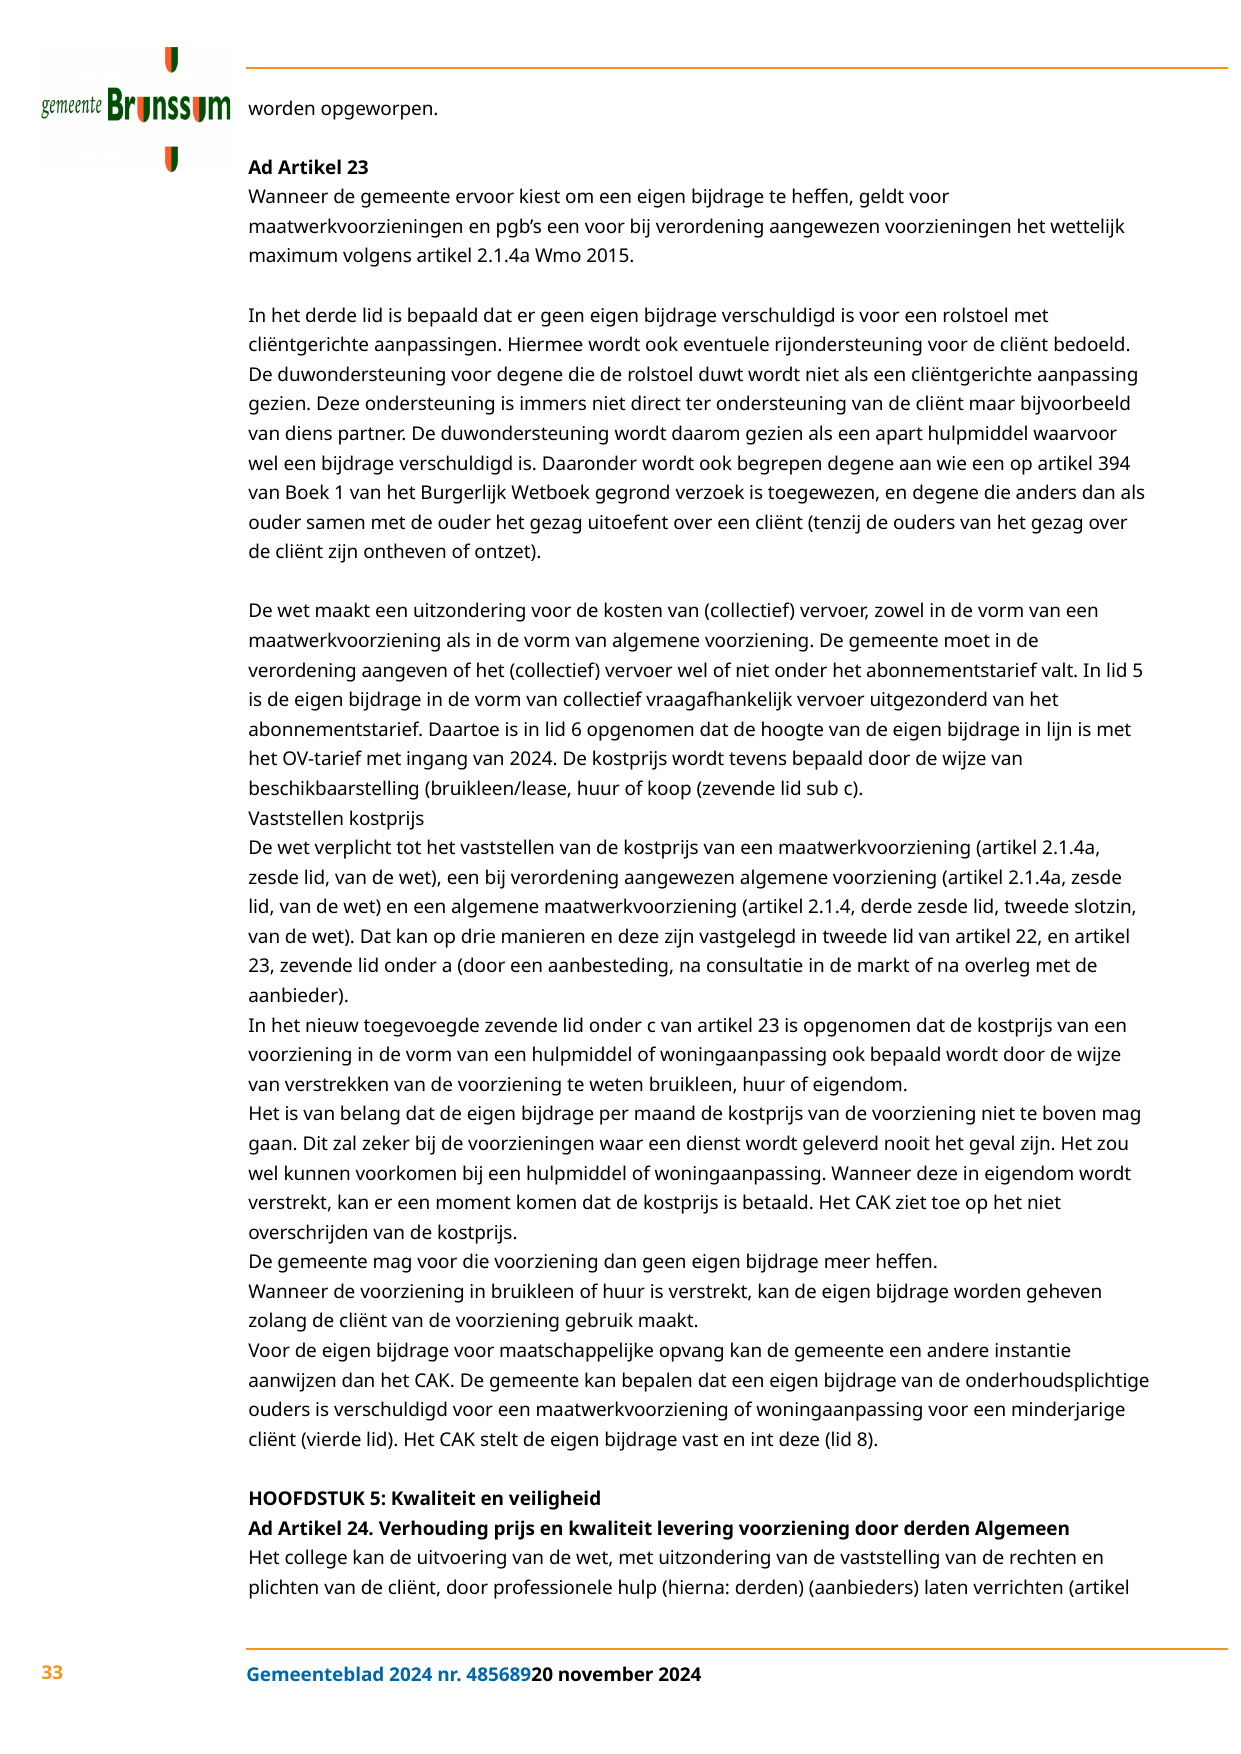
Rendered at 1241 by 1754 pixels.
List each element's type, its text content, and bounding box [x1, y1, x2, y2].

text Wanneer de voorziening in bruikleen of huur is verstrekt, kan de eigen bijdrage worden geheven zolang de cliënt van de voorziening gebruik maakt. [248, 1278, 1152, 1333]
text In het nieuw toegevoegde zevende lid onder c van artikel 23 is opgenomen dat de kostprijs van een voorziening in de vorm van een hulpmiddel of woningaanpassing ook bepaald wordt door de wijze van verstrekken van de voorziening te weten bruikleen, huur of eigendom. [248, 1012, 1152, 1097]
text Wanneer de gemeente ervoor kiest om een eigen bijdrage te heffen, geldt voor maatwerkvoorzieningen en pgb’s een voor bij verordening aangewezen voorzieningen het wettelijk maximum volgens artikel 2.1.4a Wmo 2015. [248, 183, 1152, 268]
text De gemeente mag voor die voorziening dan geen eigen bijdrage meer heffen. [248, 1248, 1152, 1274]
text De wet verplicht tot het vaststellen van de kostprijs van een maatwerkvoorziening (artikel 2.1.4a, zesde lid, van de wet), een bij verordening aangewezen algemene voorziening (artikel 2.1.4a, zesde lid, van de wet) en een algemene maatwerkvoorziening (artikel 2.1.4, derde zesde lid, tweede slotzin, van de wet). Dat kan op drie manieren en deze zijn vastgelegd in tweede lid van artikel 22, en artikel 23, zevende lid onder a (door een aanbesteding, na consultatie in de markt of na overleg met de aanbieder). [248, 834, 1152, 1008]
text Ad Artikel 24. Verhouding prijs en kwaliteit levering voorziening door derden Algemeen [248, 1515, 1152, 1541]
picture [41, 47, 231, 172]
text worden opgeworpen. [248, 95, 1152, 121]
text Vaststellen kostprijs [248, 805, 1152, 831]
text Ad Artikel 23 [248, 154, 1152, 180]
text HOOFDSTUK 5: Kwaliteit en veiligheid [248, 1485, 1152, 1511]
text In het derde lid is bepaald dat er geen eigen bijdrage verschuldigd is voor een rolstoel met cliëntgerichte aanpassingen. Hiermee wordt ook eventuele rijondersteuning voor de cliënt bedoeld. De duwondersteuning voor degene die de rolstoel duwt wordt niet als een cliëntgerichte aanpassing gezien. Deze ondersteuning is immers niet direct ter ondersteuning van de cliënt maar bijvoorbeeld van diens partner. De duwondersteuning wordt daarom gezien als een apart hulpmiddel waarvoor wel een bijdrage verschuldigd is. Daaronder wordt ook begrepen degene aan wie een op artikel 394 van Boek 1 van het Burgerlijk Wetboek gegrond verzoek is toegewezen, en degene die anders dan als ouder samen met de ouder het gezag uitoefent over een cliënt (tenzij de ouders van het gezag over de cliënt zijn ontheven of ontzet). [248, 302, 1152, 564]
text Voor de eigen bijdrage voor maatschappelijke opvang kan de gemeente een andere instantie aanwijzen dan het CAK. De gemeente kan bepalen dat een eigen bijdrage van de onderhoudsplichtige ouders is verschuldigd voor een maatwerkvoorziening of woningaanpassing voor een minderjarige cliënt (vierde lid). Het CAK stelt de eigen bijdrage vast en int deze (lid 8). [248, 1337, 1152, 1452]
text Het college kan de uitvoering van de wet, met uitzondering van de vaststelling van de rechten en plichten van de cliënt, door professionele hulp (hierna: derden) (aanbieders) laten verrichten (artikel [248, 1544, 1152, 1600]
text Het is van belang dat de eigen bijdrage per maand de kostprijs van de voorziening niet te boven mag gaan. Dit zal zeker bij de voorzieningen waar een dienst wordt geleverd nooit het geval zijn. Het zou wel kunnen voorkomen bij een hulpmiddel of woningaanpassing. Wanneer deze in eigendom wordt verstrekt, kan er een moment komen dat de kostprijs is betaald. Het CAK ziet toe op het niet overschrijden van de kostprijs. [248, 1101, 1152, 1245]
text De wet maakt een uitzondering voor de kosten van (collectief) vervoer, zowel in de vorm van een maatwerkvoorziening als in de vorm van algemene voorziening. De gemeente moet in de verordening aangeven of het (collectief) vervoer wel of niet onder het abonnementstarief valt. In lid 5 is de eigen bijdrage in de vorm van collectief vraagafhankelijk vervoer uitgezonderd van het abonnementstarief. Daartoe is in lid 6 opgenomen dat de hoogte van de eigen bijdrage in lijn is met het OV-tarief met ingang van 2024. De kostprijs wordt tevens bepaald door de wijze van beschikbaarstelling (bruikleen/lease, huur of koop (zevende lid sub c). [248, 598, 1152, 801]
